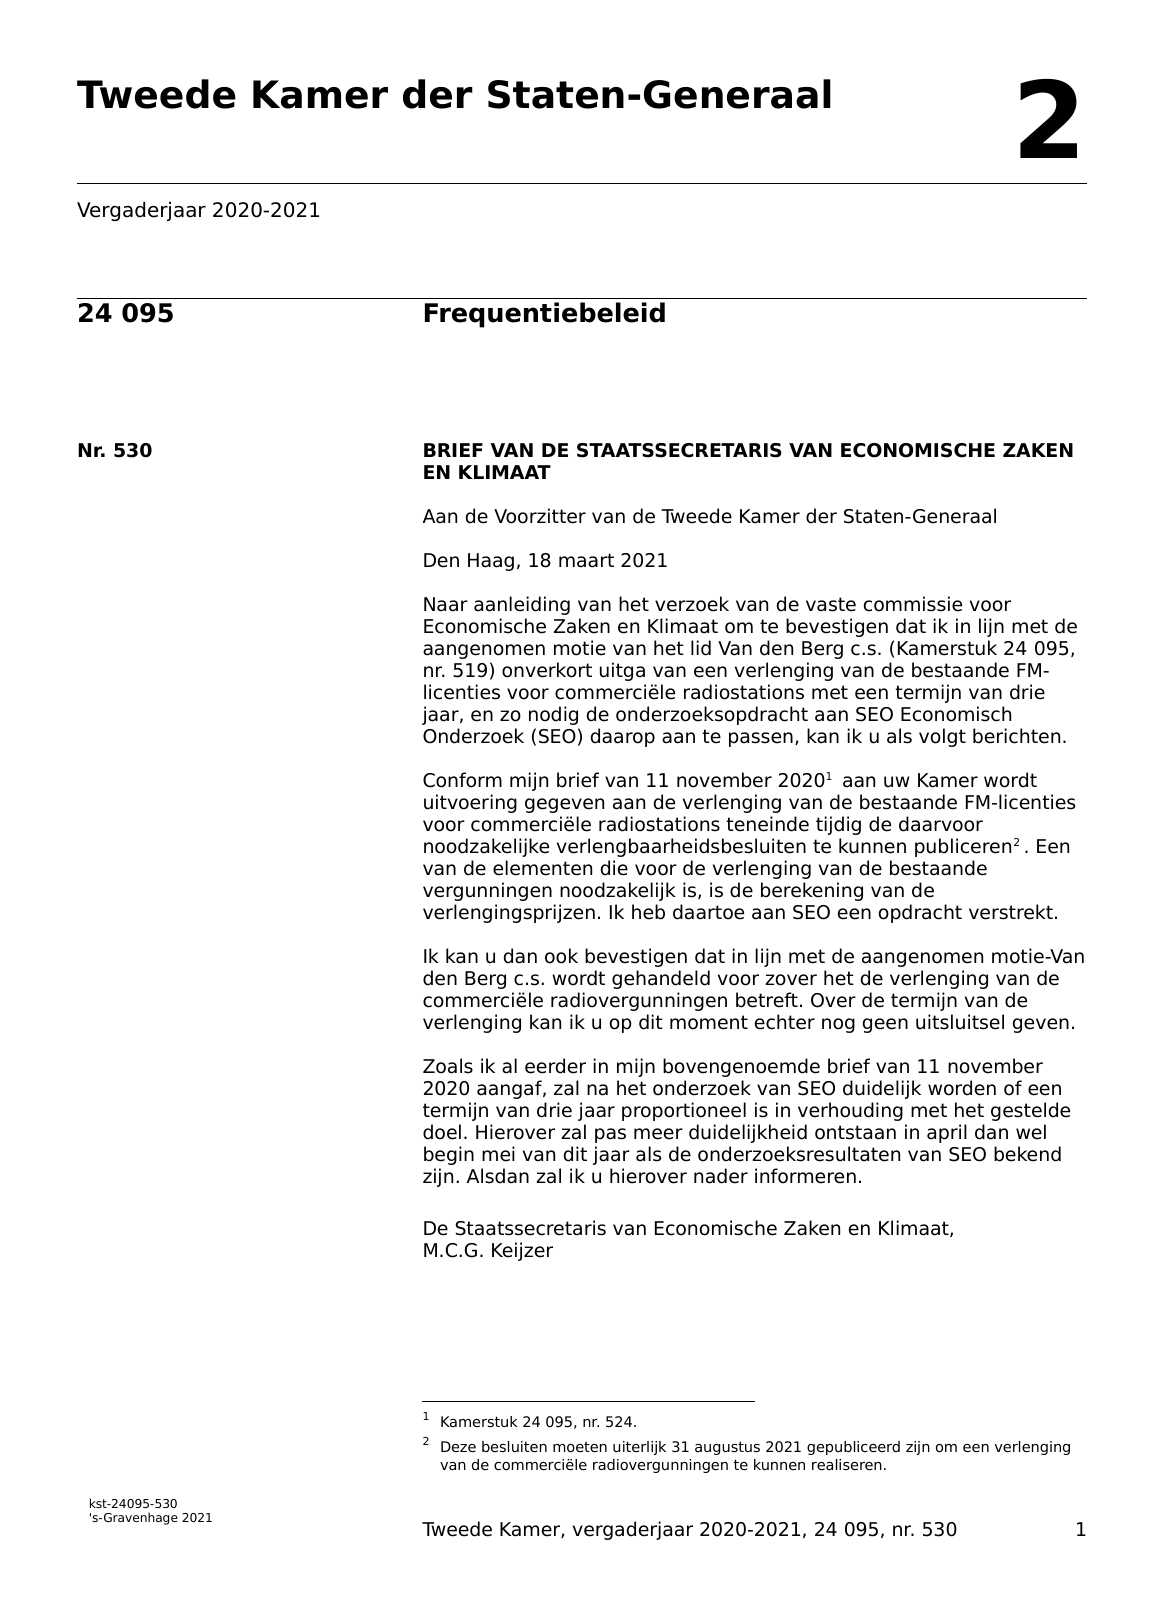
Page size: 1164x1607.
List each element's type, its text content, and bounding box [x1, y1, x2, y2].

text Zoals ik al eerder in mijn bovengenoemde brief van 11 november 2020 aangaf, zal na het onderzoek van SEO duidelijk worden of een termijn van drie jaar proportioneel is in verhouding met het gestelde doel. Hierover zal pas meer duidelijkheid ontstaan in april dan wel begin mei van dit jaar als de onderzoeksresultaten van SEO bekend zijn. Alsdan zal ik u hierover nader informeren. [422, 1056, 1087, 1188]
text Naar aanleiding van het verzoek van de vaste commissie voor Economische Zaken en Klimaat om te bevestigen dat ik in lijn met de aangenomen motie van het lid Van den Berg c.s. (Kamerstuk 24 095, nr. 519) onverkort uitga van een verlenging van de bestaande FM-licenties voor commerciële radiostations met een termijn van drie jaar, en zo nodig de onderzoeksopdracht aan SEO Economisch Onderzoek (SEO) daarop aan te passen, kan ik u als volgt berichten. [422, 594, 1087, 748]
subtitle 24 095 Frequentiebeleid [77, 299, 1087, 329]
table_cell Vergaderjaar 2020-2021 [77, 184, 1087, 298]
text Den Haag, 18 maart 2021 [422, 550, 1087, 572]
text Kamerstuk 24 095, nr. 524. [422, 1410, 1087, 1432]
text Deze besluiten moeten uiterlijk 31 augustus 2021 gepubliceerd zijn om een verlenging van de commerciële radiovergunningen te kunnen realiseren. [422, 1435, 1087, 1474]
subtitle Nr. 530 BRIEF VAN DE STAATSSECRETARIS VAN ECONOMISCHE ZAKEN EN KLIMAAT [77, 440, 1087, 484]
text kst-24095-530 [88, 1497, 323, 1511]
text Conform mijn brief van 11 november 2020 aan uw Kamer wordt uitvoering gegeven aan de verlenging van de bestaande FM-licenties voor commerciële radiostations teneinde tijdig de daarvoor noodzakelijke verlengbaarheidsbesluiten te kunnen publiceren. Een van de elementen die voor de verlenging van de bestaande vergunningen noodzakelijk is, is de berekening van de verlengingsprijzen. Ik heb daartoe aan SEO een opdracht verstrekt. [422, 770, 1087, 924]
text De Staatssecretaris van Economische Zaken en Klimaat, M.C.G. Keijzer [422, 1218, 1087, 1262]
text Aan de Voorzitter van de Tweede Kamer der Staten-Generaal [422, 506, 1087, 528]
text Ik kan u dan ook bevestigen dat in lijn met de aangenomen motie-Van den Berg c.s. wordt gehandeld voor zover het de verlenging van de commerciële radiovergunningen betreft. Over de termijn van de verlenging kan ik u op dit moment echter nog geen uitsluitsel geven. [422, 946, 1087, 1034]
table_header 2 [886, 59, 1087, 183]
table_header Tweede Kamer der Staten-Generaal [77, 59, 886, 183]
text 's-Gravenhage 2021 [88, 1511, 323, 1525]
